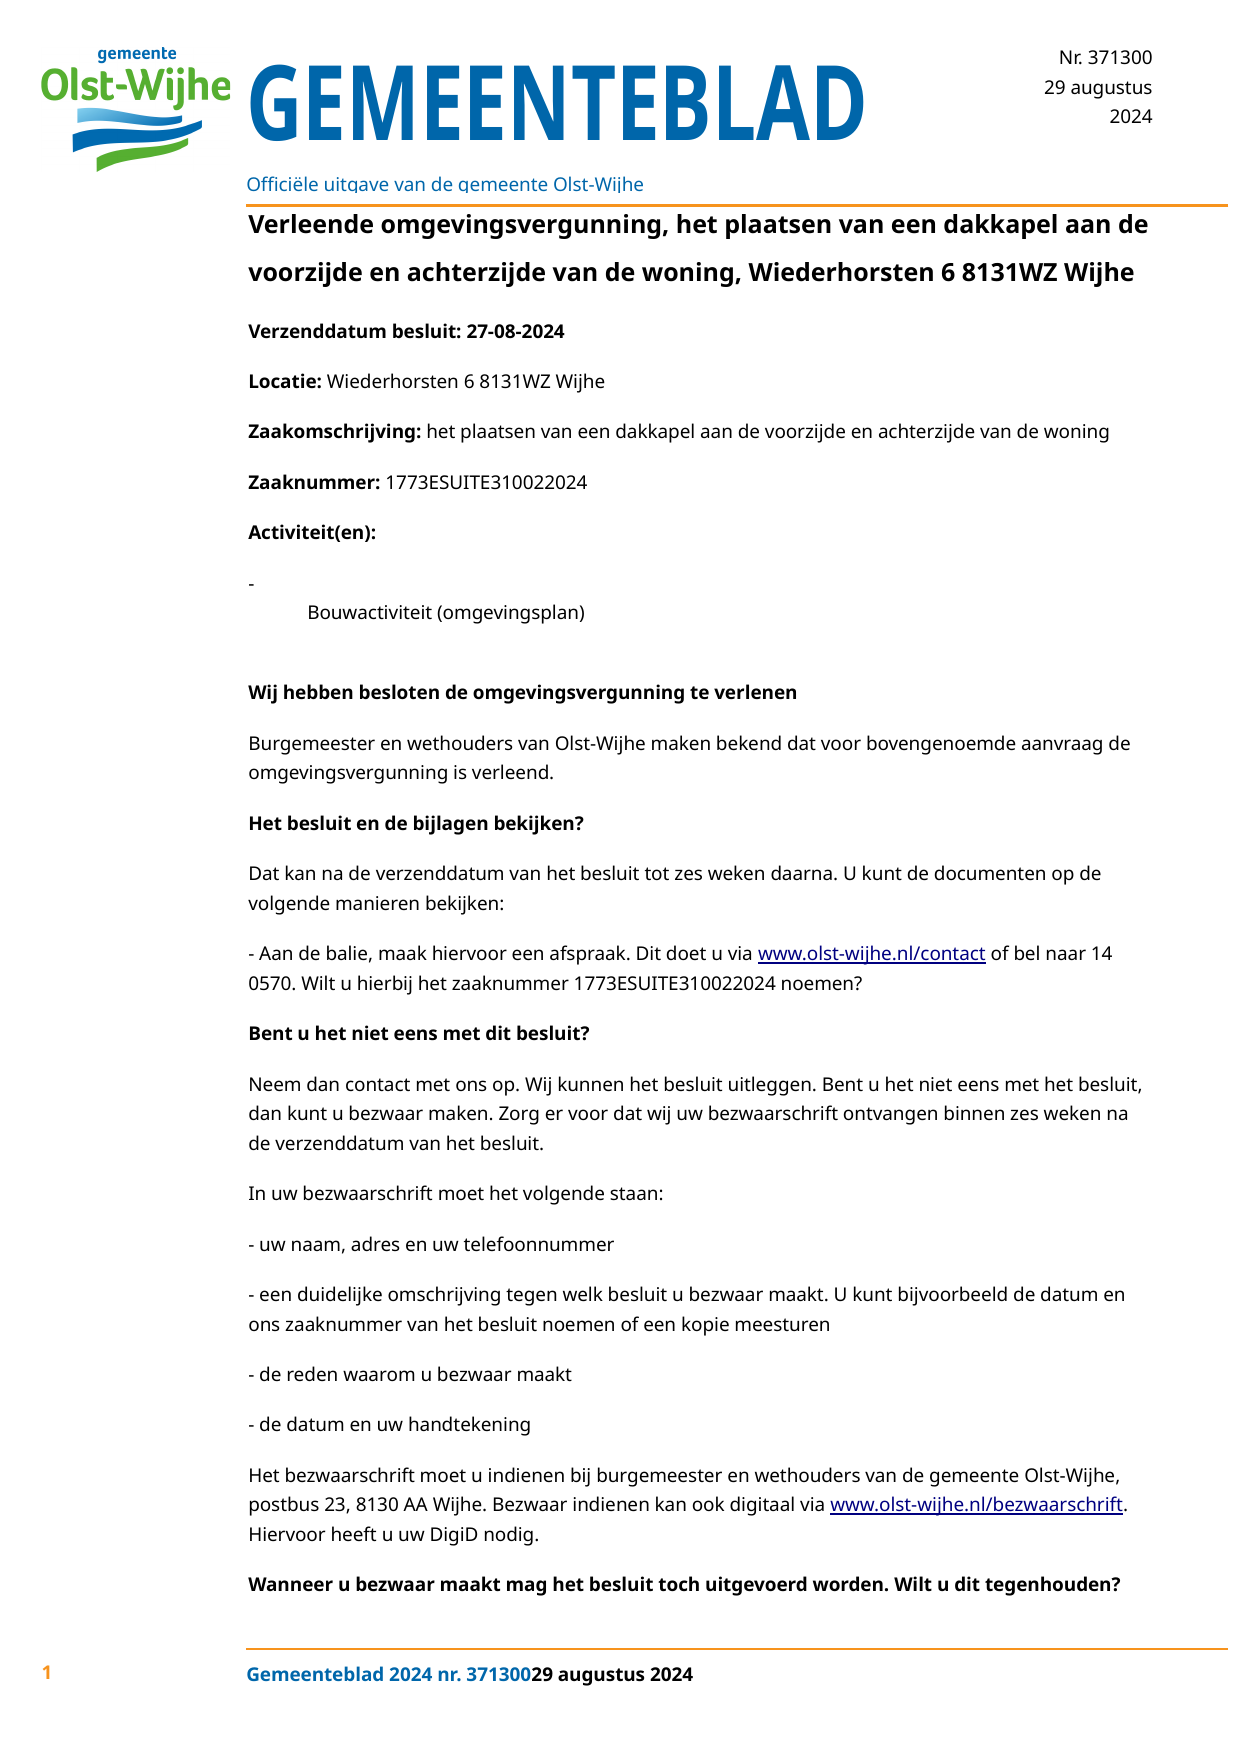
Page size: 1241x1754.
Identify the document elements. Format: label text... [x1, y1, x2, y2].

text Wanneer u bezwaar maakt mag het besluit toch uitgevoerd worden. Wilt u dit tegenhouden? [248, 1572, 1152, 1597]
text Wij hebben besloten de omgevingsvergunning te verlenen [248, 679, 1152, 705]
text - Aan de balie, maak hiervoor een afspraak. Dit doet u via www.olst-wijhe.nl/contact of bel naar 14 0570. Wilt u hierbij het zaaknummer 1773ESUITE310022024 noemen? [248, 940, 1152, 996]
text Zaaknummer: 1773ESUITE310022024 [248, 469, 1152, 495]
text Dat kan na de verzenddatum van het besluit tot zes weken daarna. U kunt de documenten op de volgende manieren bekijken: [248, 860, 1152, 916]
text Het besluit en de bijlagen bekijken? [248, 810, 1152, 836]
text In uw bezwaarschrift moet het volgende staan: [248, 1180, 1152, 1206]
text Activiteit(en): [248, 519, 1152, 545]
text - de datum en uw handtekening [248, 1412, 1152, 1437]
text Zaakomschrijving: het plaatsen van een dakkapel aan de voorzijde en achterzijde van de woning [248, 419, 1152, 444]
text Verleende omgevingsvergunning, het plaatsen van een dakkapel aan de voorzijde en achterzijde van de woning, Wiederhorsten 6 8131WZ Wijhe [248, 207, 1152, 288]
text Locatie: Wiederhorsten 6 8131WZ Wijhe [248, 368, 1152, 394]
text Neem dan contact met ons op. Wij kunnen het besluit uitleggen. Bent u het niet eens met het besluit, dan kunt u bezwaar maken. Zorg er voor dat wij uw bezwaarschrift ontvangen binnen zes weken na de verzenddatum van het besluit. [248, 1071, 1152, 1156]
list Bouwactiviteit (omgevingsplan) [248, 599, 1152, 625]
text - een duidelijke omschrijving tegen welk besluit u bezwaar maakt. U kunt bijvoorbeeld de datum en ons zaaknummer van het besluit noemen of een kopie meesturen [248, 1281, 1152, 1337]
text Burgemeester en wethouders van Olst-Wijhe maken bekend dat voor bovengenoemde aanvraag de omgevingsvergunning is verleend. [248, 730, 1152, 785]
text Het bezwaarschrift moet u indienen bij burgemeester en wethouders van de gemeente Olst-Wijhe, postbus 23, 8130 AA Wijhe. Bezwaar indienen kan ook digitaal via www.olst-wijhe.nl/bezwaarschrift. Hiervoor heeft u uw DigiD nodig. [248, 1462, 1152, 1547]
text Bent u het niet eens met dit besluit? [248, 1020, 1152, 1046]
picture [41, 47, 231, 172]
text - de reden waarom u bezwaar maakt [248, 1361, 1152, 1387]
text - uw naam, adres en uw telefoonnummer [248, 1231, 1152, 1257]
text Verzenddatum besluit: 27-08-2024 [248, 318, 1152, 344]
